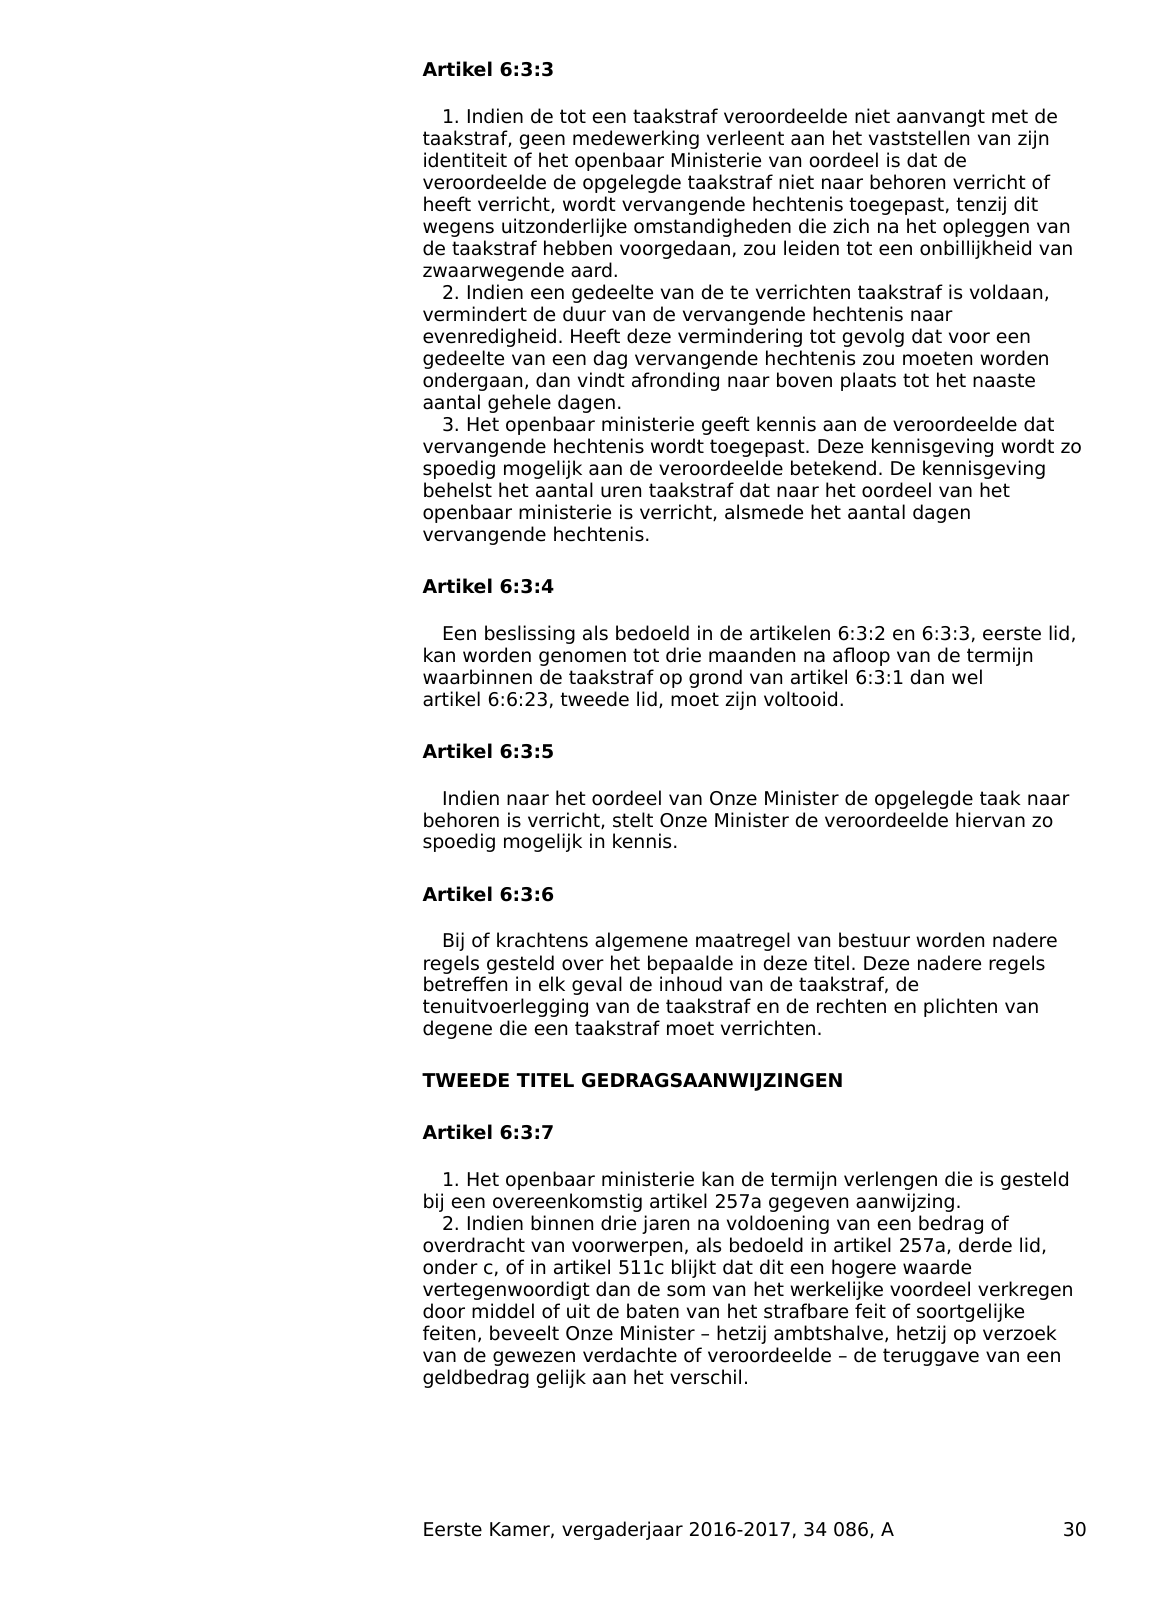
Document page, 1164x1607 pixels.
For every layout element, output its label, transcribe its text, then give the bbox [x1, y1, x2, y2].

subtitle Artikel 6:3:4 [422, 576, 1087, 598]
text 2. Indien een gedeelte van de te verrichten taakstraf is voldaan, vermindert de duur van de vervangende hechtenis naar evenredigheid. Heeft deze vermindering tot gevolg dat voor een gedeelte van een dag vervangende hechtenis zou moeten worden ondergaan, dan vindt afronding naar boven plaats tot het naaste aantal gehele dagen. [422, 282, 1087, 414]
subtitle Artikel 6:3:3 [422, 59, 1087, 81]
subtitle Artikel 6:3:5 [422, 741, 1087, 762]
subtitle TWEEDE TITEL GEDRAGSAANWIJZINGEN [422, 1070, 1087, 1092]
subtitle Artikel 6:3:6 [422, 883, 1087, 905]
text 1. Indien de tot een taakstraf veroordeelde niet aanvangt met de taakstraf, geen medewerking verleent aan het vaststellen van zijn identiteit of het openbaar Ministerie van oordeel is dat de veroordeelde de opgelegde taakstraf niet naar behoren verricht of heeft verricht, wordt vervangende hechtenis toegepast, tenzij dit wegens uitzonderlijke omstandigheden die zich na het opleggen van de taakstraf hebben voorgedaan, zou leiden tot een onbillijkheid van zwaarwegende aard. [422, 106, 1087, 282]
text 3. Het openbaar ministerie geeft kennis aan de veroordeelde dat vervangende hechtenis wordt toegepast. Deze kennisgeving wordt zo spoedig mogelijk aan de veroordeelde betekend. De kennisgeving behelst het aantal uren taakstraf dat naar het oordeel van het openbaar ministerie is verricht, alsmede het aantal dagen vervangende hechtenis. [422, 414, 1087, 546]
text Indien naar het oordeel van Onze Minister de opgelegde taak naar behoren is verricht, stelt Onze Minister de veroordeelde hiervan zo spoedig mogelijk in kennis. [422, 787, 1087, 853]
text 1. Het openbaar ministerie kan de termijn verlengen die is gesteld bij een overeenkomstig artikel 257a gegeven aanwijzing. [422, 1169, 1087, 1213]
subtitle Artikel 6:3:7 [422, 1122, 1087, 1144]
text Bij of krachtens algemene maatregel van bestuur worden nadere regels gesteld over het bepaalde in deze titel. Deze nadere regels betreffen in elk geval de inhoud van de taakstraf, de tenuitvoerlegging van de taakstraf en de rechten en plichten van degene die een taakstraf moet verrichten. [422, 930, 1087, 1040]
text 2. Indien binnen drie jaren na voldoening van een bedrag of overdracht van voorwerpen, als bedoeld in artikel 257a, derde lid, onder c, of in artikel 511c blijkt dat dit een hogere waarde vertegenwoordigt dan de som van het werkelijke voordeel verkregen door middel of uit de baten van het strafbare feit of soortgelijke feiten, beveelt Onze Minister – hetzij ambtshalve, hetzij op verzoek van de gewezen verdachte of veroordeelde – de teruggave van een geldbedrag gelijk aan het verschil. [422, 1213, 1087, 1389]
text Een beslissing als bedoeld in de artikelen 6:3:2 en 6:3:3, eerste lid, kan worden genomen tot drie maanden na afloop van de termijn waarbinnen de taakstraf op grond van artikel 6:3:1 dan wel artikel 6:6:23, tweede lid, moet zijn voltooid. [422, 623, 1087, 711]
